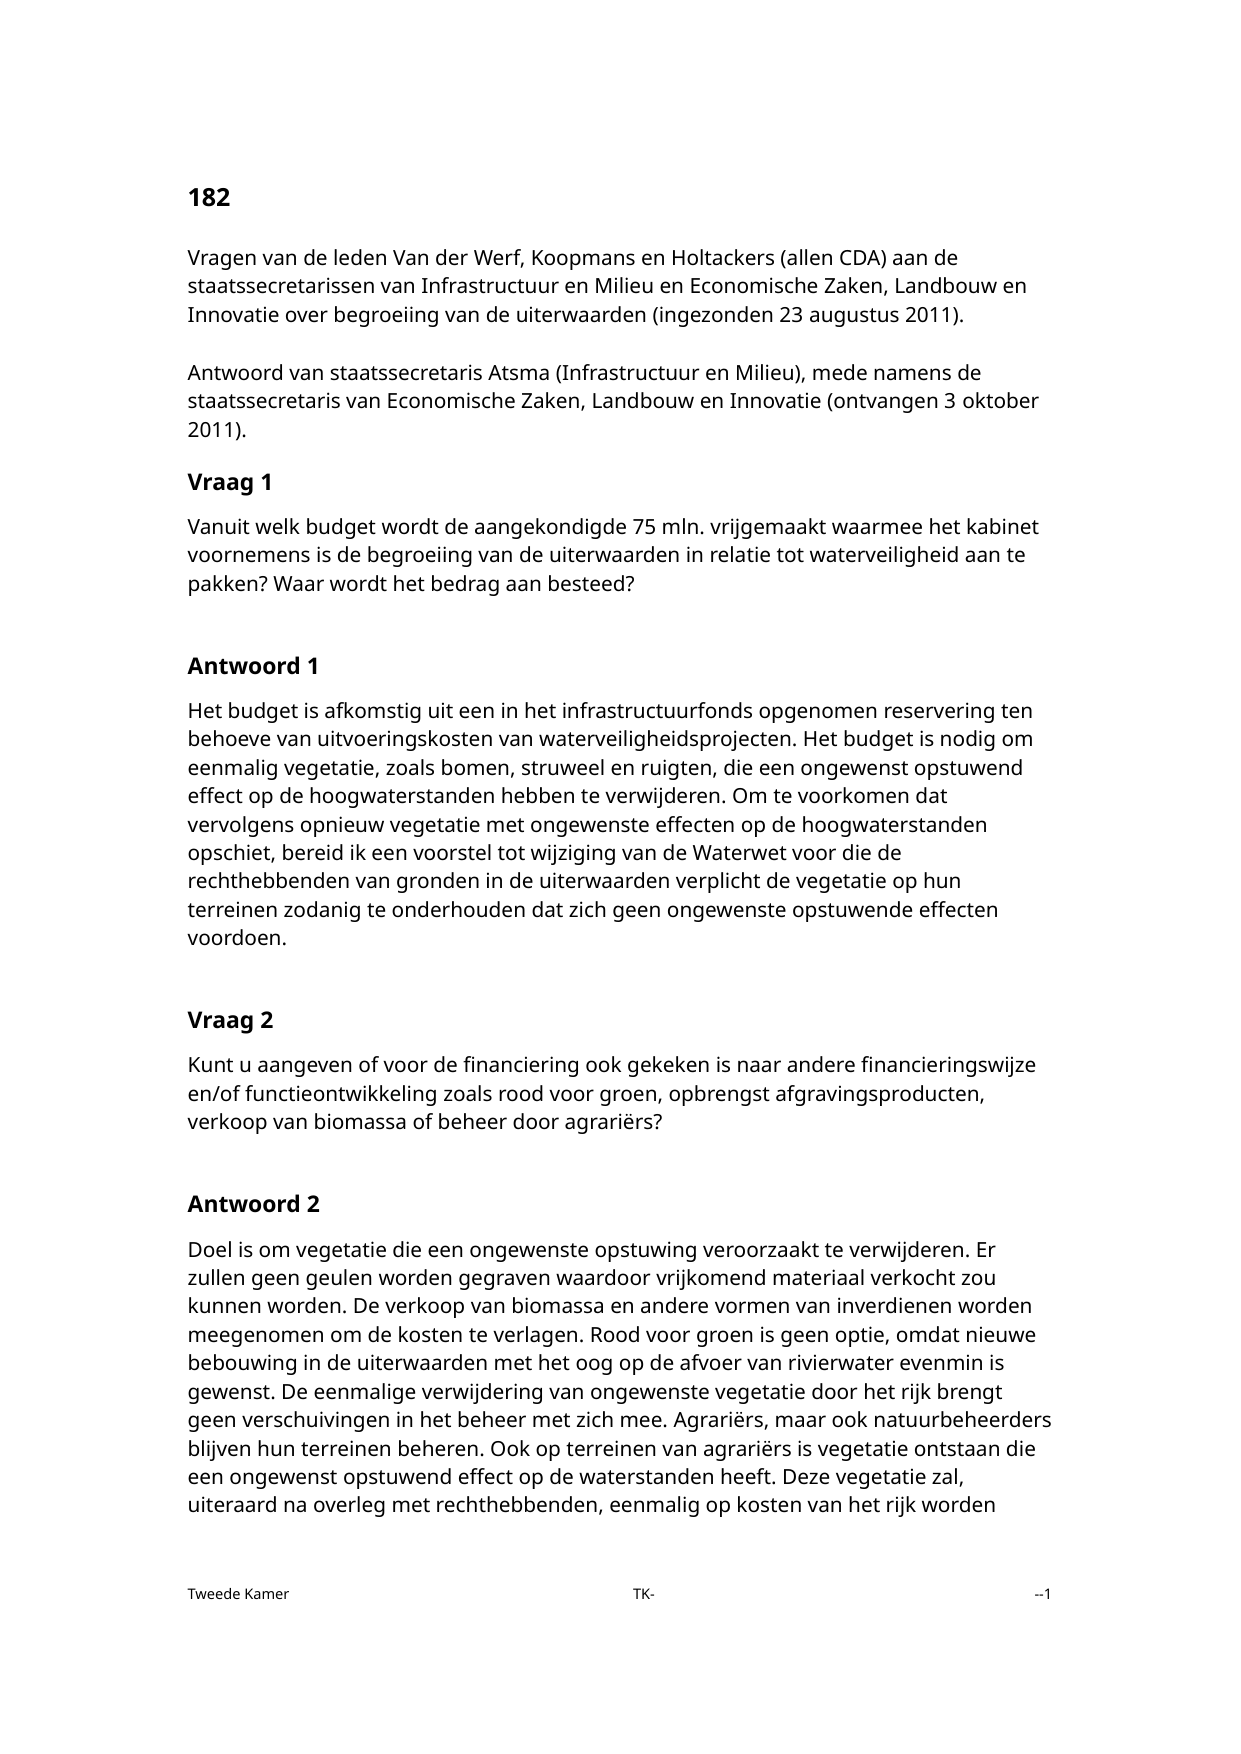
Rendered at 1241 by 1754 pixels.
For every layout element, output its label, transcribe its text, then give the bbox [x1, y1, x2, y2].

text Vanuit welk budget wordt de aangekondigde 75 mln. vrijgemaakt waarmee het kabinet voornemens is de begroeiing van de uiterwaarden in relatie tot waterveiligheid aan te pakken? Waar wordt het bedrag aan besteed? [187, 512, 1053, 597]
subtitle Vraag 1 [187, 466, 1053, 497]
text Antwoord van staatssecretaris Atsma (Infrastructuur en Milieu), mede namens de staatssecretaris van Economische Zaken, Landbouw en Innovatie (ontvangen 3 oktober 2011). [187, 358, 1053, 443]
text 182 [187, 179, 1053, 213]
text Vragen van de leden Van der Werf, Koopmans en Holtackers (allen CDA) aan de staatssecretarissen van Infrastructuur en Milieu en Economische Zaken, Landbouw en Innovatie over begroeiing van de uiterwaarden (ingezonden 23 augustus 2011). [187, 243, 1053, 328]
subtitle Antwoord 1 [187, 650, 1053, 681]
text Kunt u aangeven of voor de financiering ook gekeken is naar andere financieringswijze en/of functieontwikkeling zoals rood voor groen, opbrengst afgravingsproducten, verkoop van biomassa of beheer door agrariërs? [187, 1051, 1053, 1136]
subtitle Vraag 2 [187, 1004, 1053, 1036]
text Doel is om vegetatie die een ongewenste opstuwing veroorzaakt te verwijderen. Er zullen geen geulen worden gegraven waardoor vrijkomend materiaal verkocht zou kunnen worden. De verkoop van biomassa en andere vormen van inverdienen worden meegenomen om de kosten te verlagen. Rood voor groen is geen optie, omdat nieuwe bebouwing in de uiterwaarden met het oog op de afvoer van rivierwater evenmin is gewenst. De eenmalige verwijdering van ongewenste vegetatie door het rijk brengt geen verschuivingen in het beheer met zich mee. Agrariërs, maar ook natuurbeheerders blijven hun terreinen beheren. Ook op terreinen van agrariërs is vegetatie ontstaan die een ongewenst opstuwend effect op de waterstanden heeft. Deze vegetatie zal, uiteraard na overleg met rechthebbenden, eenmalig op kosten van het rijk worden [187, 1235, 1053, 1519]
text Het budget is afkomstig uit een in het infrastructuurfonds opgenomen reservering ten behoeve van uitvoeringskosten van waterveiligheidsprojecten. Het budget is nodig om eenmalig vegetatie, zoals bomen, struweel en ruigten, die een ongewenst opstuwend effect op de hoogwaterstanden hebben te verwijderen. Om te voorkomen dat vervolgens opnieuw vegetatie met ongewenste effecten op de hoogwaterstanden opschiet, bereid ik een voorstel tot wijziging van de Waterwet voor die de rechthebbenden van gronden in de uiterwaarden verplicht de vegetatie op hun terreinen zodanig te onderhouden dat zich geen ongewenste opstuwende effecten voordoen. [187, 696, 1053, 952]
subtitle Antwoord 2 [187, 1188, 1053, 1220]
